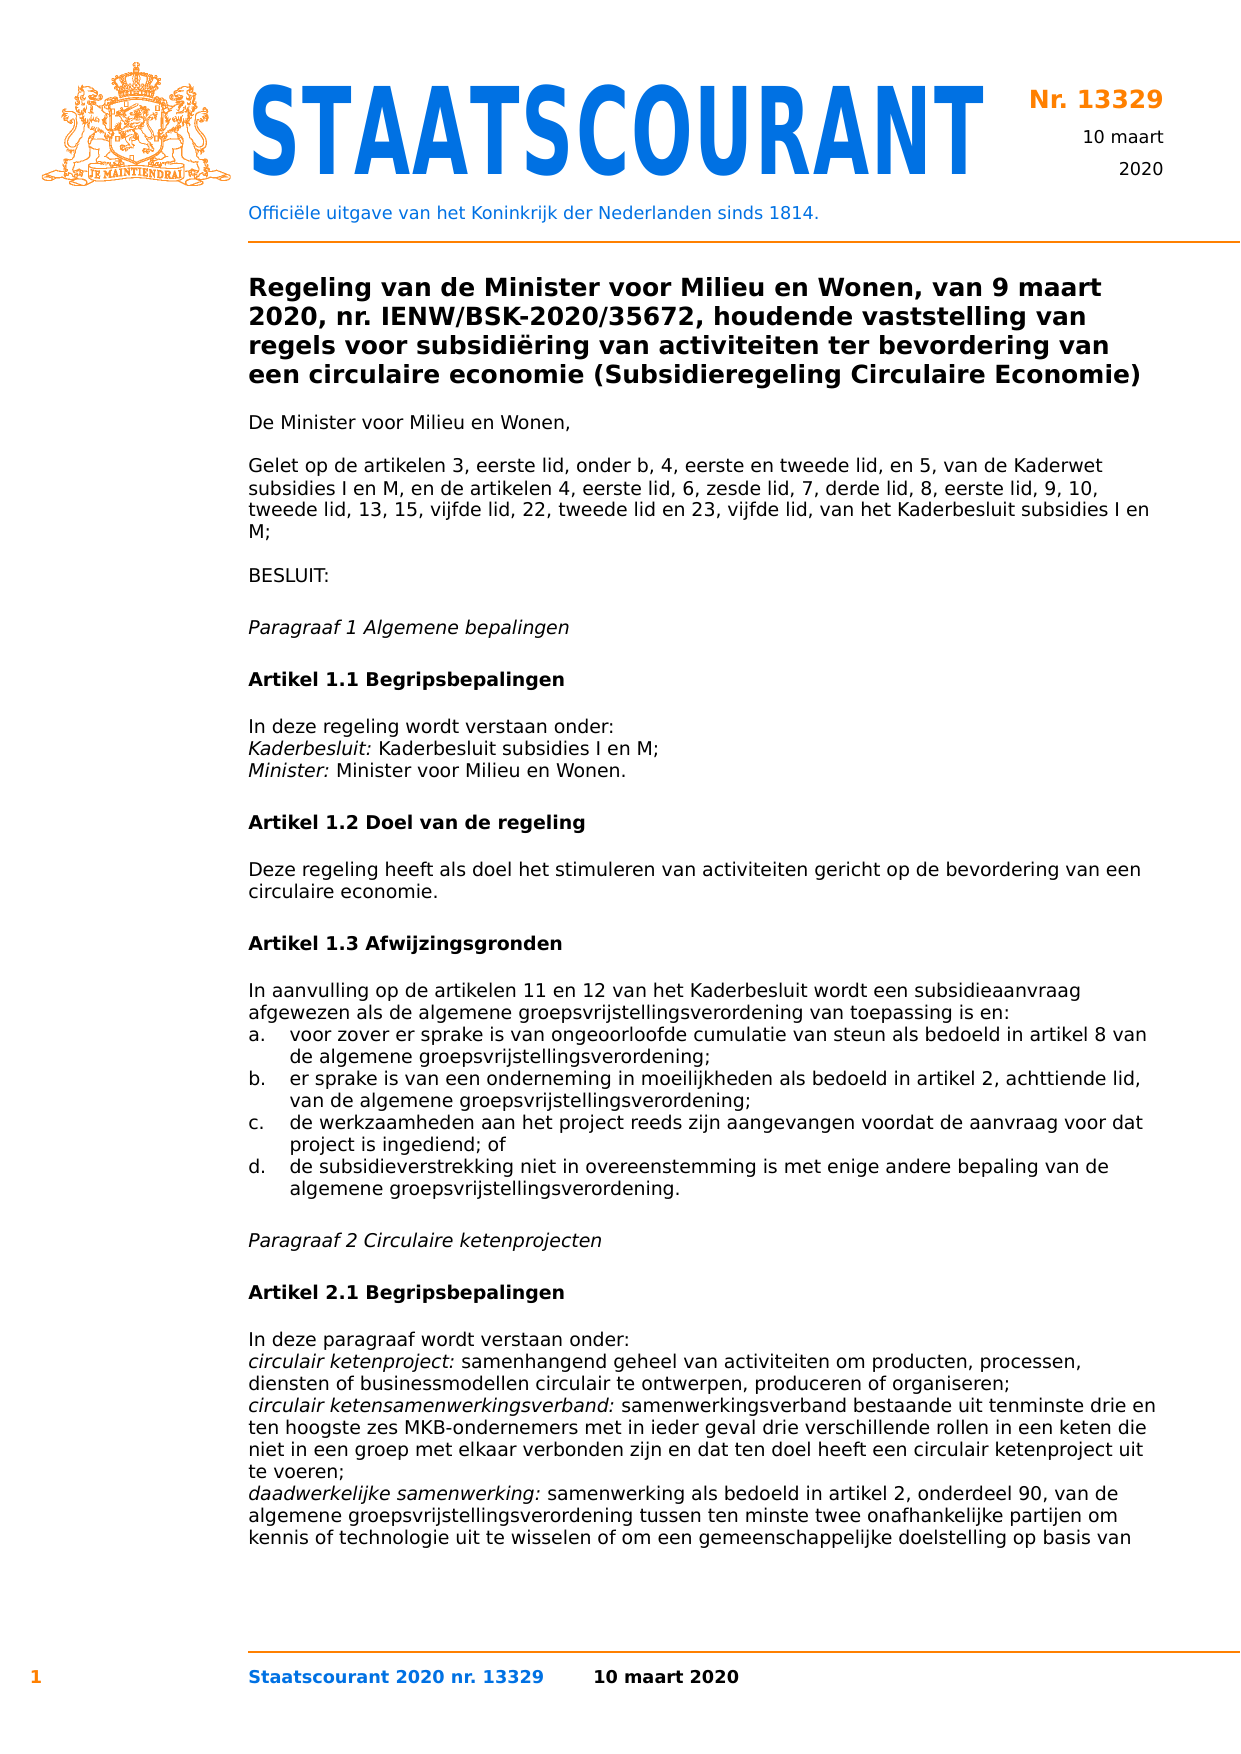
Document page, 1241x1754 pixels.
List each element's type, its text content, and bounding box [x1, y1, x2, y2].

subtitle Paragraaf 2 Circulaire ketenprojecten [248, 1230, 1163, 1252]
table_header STAATSCOURANT [248, 62, 998, 203]
text a. voor zover er sprake is van ongeoorloofde cumulatie van steun als bedoeld in artikel 8 van de algemene groepsvrijstellingsverordening; [248, 1024, 1163, 1068]
text BESLUIT: [248, 565, 1163, 587]
table_header Nr. 13329 [998, 62, 1240, 121]
text In deze regeling wordt verstaan onder: [248, 716, 1163, 738]
table_header [25, 62, 248, 241]
text In deze paragraaf wordt verstaan onder: [248, 1329, 1163, 1351]
subtitle Artikel 2.1 Begripsbepalingen [248, 1282, 1163, 1304]
text c. de werkzaamheden aan het project reeds zijn aangevangen voordat de aanvraag voor dat project is ingediend; of [248, 1112, 1163, 1156]
text In aanvulling op de artikelen 11 en 12 van het Kaderbesluit wordt een subsidieaanvraag afgewezen als de algemene groepsvrijstellingsverordening van toepassing is en: [248, 980, 1163, 1024]
text De Minister voor Milieu en Wonen, [248, 412, 1163, 433]
table_cell Officiële uitgave van het Koninkrijk der Nederlanden sinds 1814. [248, 203, 1240, 241]
table_cell 10 maart [998, 121, 1240, 153]
picture [41, 62, 231, 186]
text circulair ketenproject: samenhangend geheel van activiteiten om producten, processen, diensten of businessmodellen circulair te ontwerpen, produceren of organiseren; [248, 1351, 1163, 1395]
subtitle Artikel 1.1 Begripsbepalingen [248, 669, 1163, 691]
text b. er sprake is van een onderneming in moeilijkheden als bedoeld in artikel 2, achttiende lid, van de algemene groepsvrijstellingsverordening; [248, 1068, 1163, 1112]
text Deze regeling heeft als doel het stimuleren van activiteiten gericht op de bevordering van een circulaire economie. [248, 859, 1163, 903]
subtitle Paragraaf 1 Algemene bepalingen [248, 617, 1163, 639]
subtitle Regeling van de Minister voor Milieu en Wonen, van 9 maart 2020, nr. IENW/BSK-2020/35672, houdende vaststelling van regels voor subsidiëring van activiteiten ter bevordering van een circulaire economie (Subsidieregeling Circulaire Economie) [248, 273, 1163, 390]
text Gelet op de artikelen 3, eerste lid, onder b, 4, eerste en tweede lid, en 5, van de Kaderwet subsidies I en M, en de artikelen 4, eerste lid, 6, zesde lid, 7, derde lid, 8, eerste lid, 9, 10, tweede lid, 13, 15, vijfde lid, 22, tweede lid en 23, vijfde lid, van het Kaderbesluit subsidies I en M; [248, 455, 1163, 543]
text Minister: Minister voor Milieu en Wonen. [248, 760, 1163, 782]
text d. de subsidieverstrekking niet in overeenstemming is met enige andere bepaling van de algemene groepsvrijstellingsverordening. [248, 1156, 1163, 1200]
subtitle Artikel 1.2 Doel van de regeling [248, 812, 1163, 834]
table_cell 2020 [998, 153, 1240, 203]
subtitle Artikel 1.3 Afwijzingsgronden [248, 933, 1163, 955]
text daadwerkelijke samenwerking: samenwerking als bedoeld in artikel 2, onderdeel 90, van de algemene groepsvrijstellingsverordening tussen ten minste twee onafhankelijke partijen om kennis of technologie uit te wisselen of om een gemeenschappelijke doelstelling op basis van [248, 1483, 1163, 1548]
text circulair ketensamenwerkingsverband: samenwerkingsverband bestaande uit tenminste drie en ten hoogste zes MKB-ondernemers met in ieder geval drie verschillende rollen in een keten die niet in een groep met elkaar verbonden zijn en dat ten doel heeft een circulair ketenproject uit te voeren; [248, 1395, 1163, 1483]
text Kaderbesluit: Kaderbesluit subsidies I en M; [248, 738, 1163, 760]
